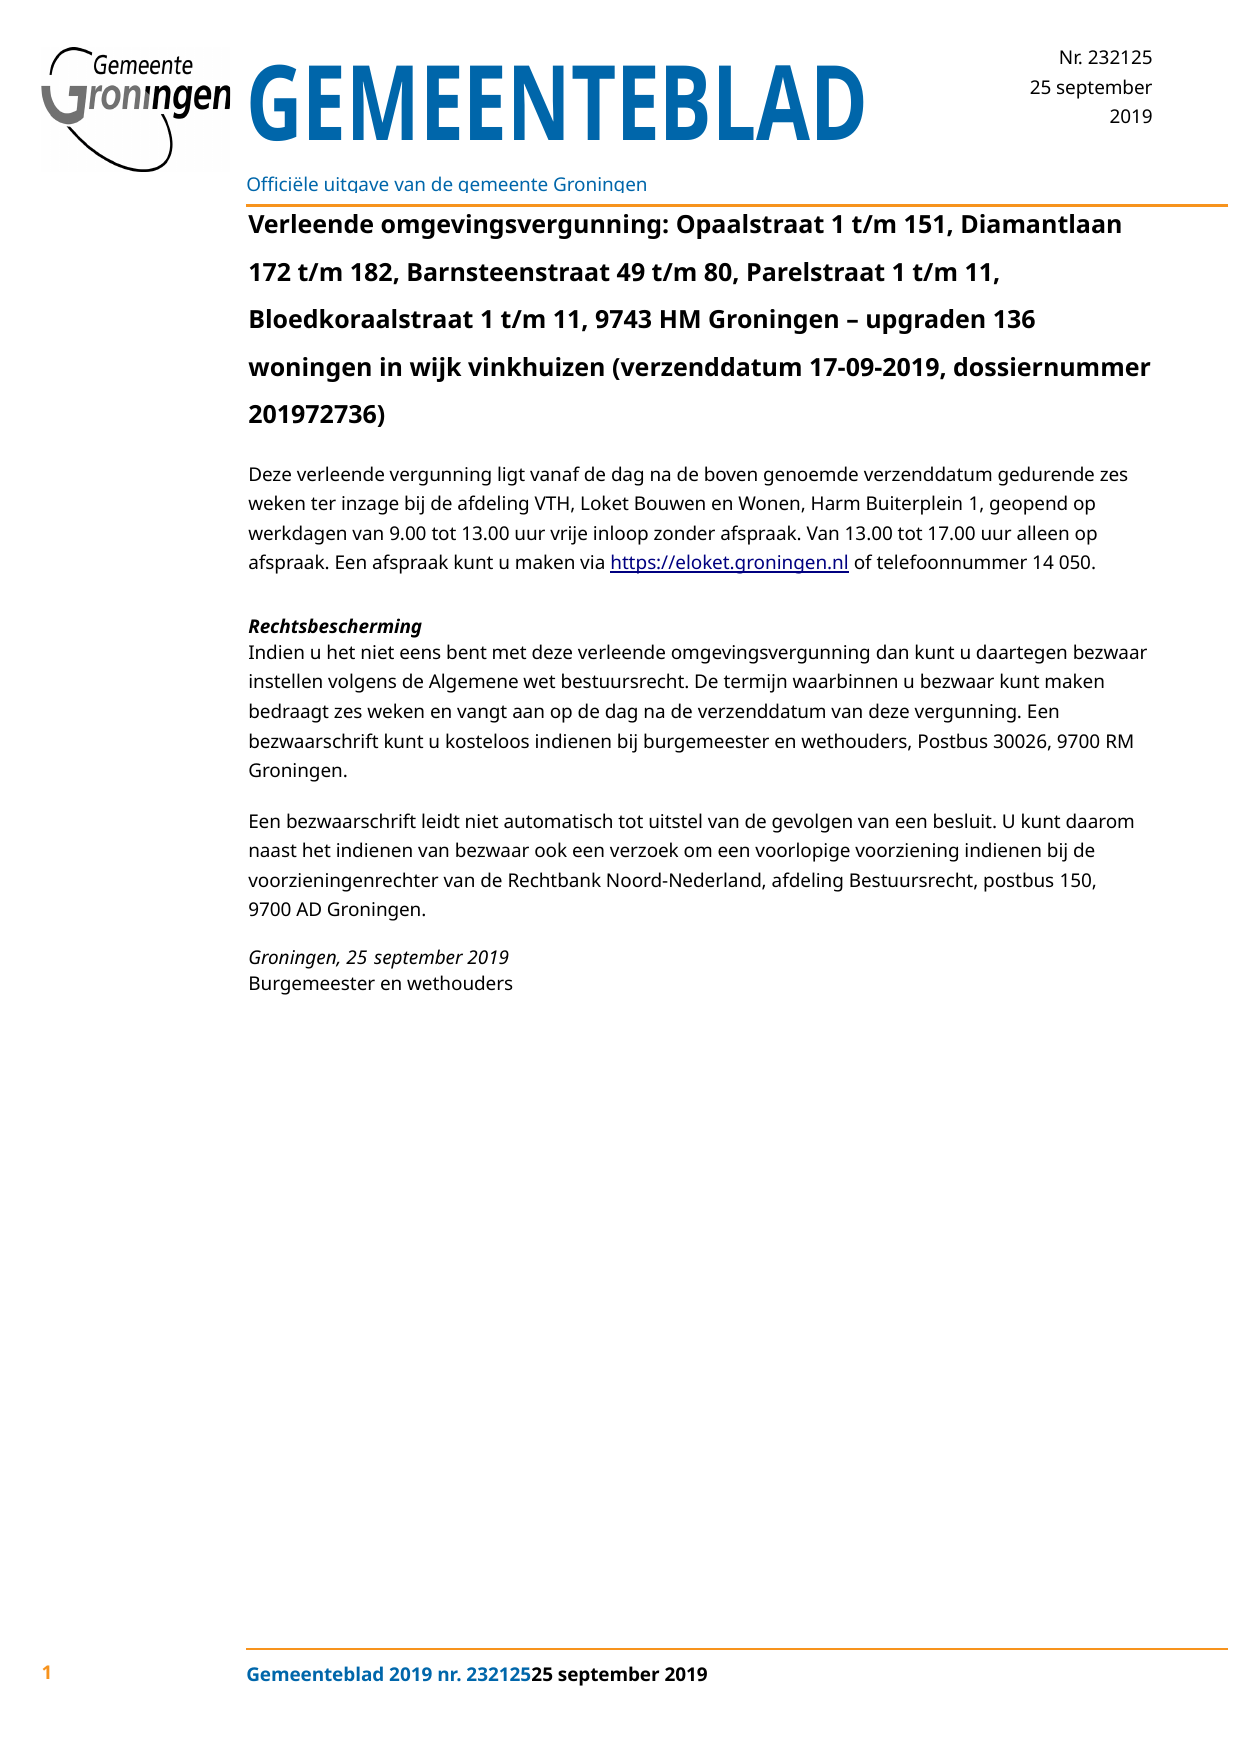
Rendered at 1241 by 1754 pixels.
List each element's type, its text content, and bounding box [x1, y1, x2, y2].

text Rechtsbescherming [248, 613, 1152, 639]
text Een bezwaarschrift leidt niet automatisch tot uitstel van de gevolgen van een besluit. U kunt daarom naast het indienen van bezwaar ook een verzoek om een voorlopige voorziening indienen bij de voorzieningenrechter van de Rechtbank Noord-Nederland, afdeling Bestuursrecht, postbus 150, 9700 AD Groningen. [248, 808, 1152, 922]
picture [41, 47, 231, 172]
text Verleende omgevingsvergunning: Opaalstraat 1 t/m 151, Diamantlaan 172 t/m 182, Barnsteenstraat 49 t/m 80, Parelstraat 1 t/m 11, Bloedkoraalstraat 1 t/m 11, 9743 HM Groningen – upgraden 136 woningen in wijk vinkhuizen (verzenddatum 17-09-2019, dossiernummer 201972736) [248, 207, 1152, 431]
text Indien u het niet eens bent met deze verleende omgevingsvergunning dan kunt u daartegen bezwaar instellen volgens de Algemene wet bestuursrecht. De termijn waarbinnen u bezwaar kunt maken bedraagt zes weken en vangt aan op de dag na de verzenddatum van deze vergunning. Een bezwaarschrift kunt u kosteloos indienen bij burgemeester en wethouders, Postbus 30026, 9700 RM Groningen. [248, 639, 1152, 783]
text Groningen, 25 september 2019 [248, 944, 1152, 970]
text Deze verleende vergunning ligt vanaf de dag na de boven genoemde verzenddatum gedurende zes weken ter inzage bij de afdeling VTH, Loket Bouwen en Wonen, Harm Buiterplein 1, geopend op werkdagen van 9.00 tot 13.00 uur vrije inloop zonder afspraak. Van 13.00 tot 17.00 uur alleen op afspraak. Een afspraak kunt u maken via https://eloket.groningen.nl of telefoonnummer 14 050. [248, 461, 1152, 575]
text Burgemeester en wethouders [248, 970, 1152, 996]
